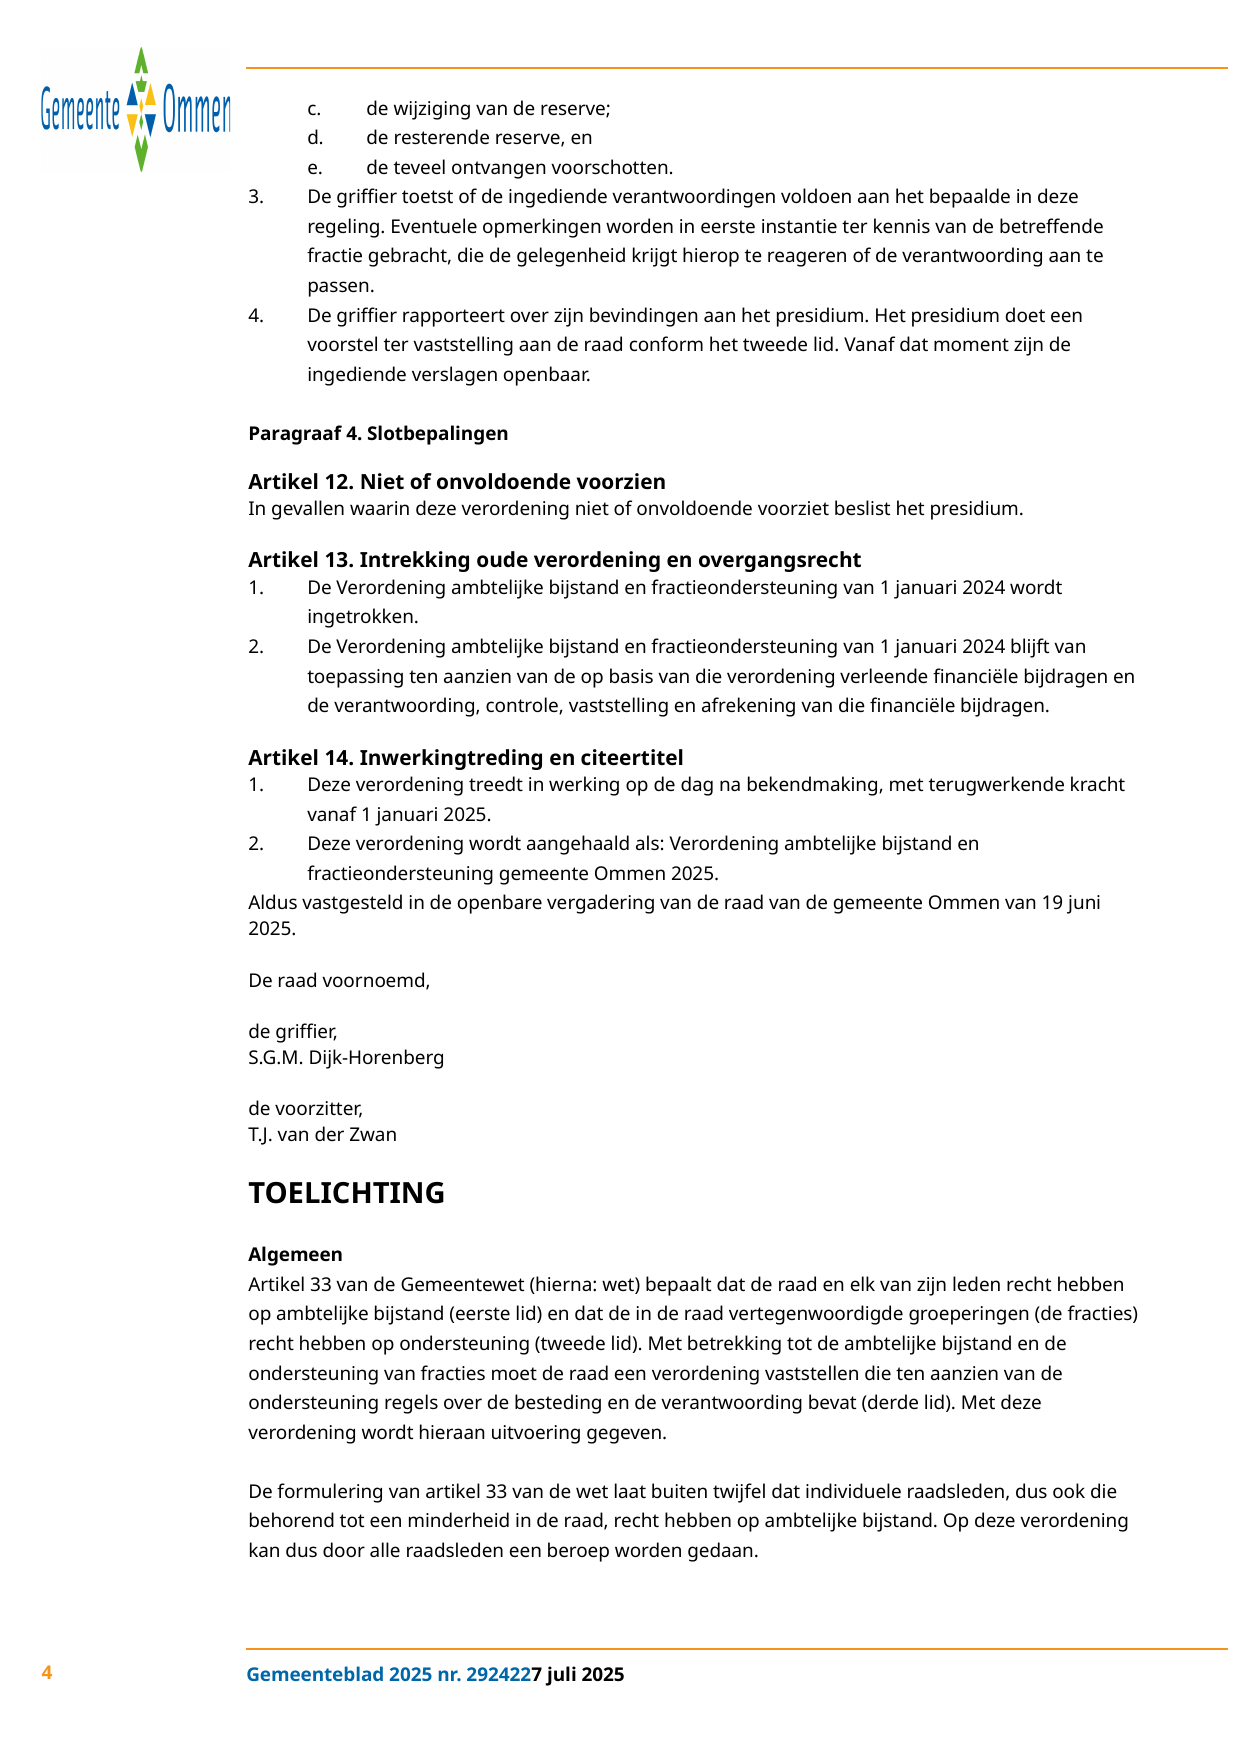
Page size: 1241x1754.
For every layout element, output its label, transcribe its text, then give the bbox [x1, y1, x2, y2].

list De Verordening ambtelijke bijstand en fractieondersteuning van 1 januari 2024 blijft van toepassing ten aanzien van de op basis van die verordening verleende financiële bijdragen en de verantwoording, controle, vaststelling en afrekening van die financiële bijdragen. [248, 633, 1152, 718]
text Artikel 13. Intrekking oude verordening en overgangsrecht [248, 546, 1152, 574]
list De Verordening ambtelijke bijstand en fractieondersteuning van 1 januari 2024 wordt ingetrokken. [248, 574, 1152, 629]
text Artikel 12. Niet of onvoldoende voorzien [248, 467, 1152, 495]
text Aldus vastgesteld in de openbare vergadering van de raad van de gemeente Ommen van 19 juni 2025. [248, 889, 1152, 941]
text TOELICHTING [248, 1173, 1152, 1212]
text S.G.M. Dijk-Horenberg [248, 1044, 1152, 1070]
text Artikel 14. Inwerkingtreding en citeertitel [248, 743, 1152, 771]
list de teveel ontvangen voorschotten. [307, 154, 1152, 180]
text In gevallen waarin deze verordening niet of onvoldoende voorziet beslist het presidium. [248, 495, 1152, 521]
text De raad voornoemd, [248, 967, 1152, 992]
text Artikel 33 van de Gemeentewet (hierna: wet) bepaalt dat de raad en elk van zijn leden recht hebben op ambtelijke bijstand (eerste lid) en dat de in de raad vertegenwoordigde groeperingen (de fracties) recht hebben op ondersteuning (tweede lid). Met betrekking tot de ambtelijke bijstand en de ondersteuning van fracties moet de raad een verordening vaststellen die ten aanzien van de ondersteuning regels over de besteding en de verantwoording bevat (derde lid). Met deze verordening wordt hieraan uitvoering gegeven. [248, 1271, 1152, 1445]
text De formulering van artikel 33 van de wet laat buiten twijfel dat individuele raadsleden, dus ook die behorend tot een minderheid in de raad, recht hebben op ambtelijke bijstand. Op deze verordening kan dus door alle raadsleden een beroep worden gedaan. [248, 1478, 1152, 1563]
list De griffier rapporteert over zijn bevindingen aan het presidium. Het presidium doet een voorstel ter vaststelling aan de raad conform het tweede lid. Vanaf dat moment zijn de ingediende verslagen openbaar. [248, 302, 1152, 387]
list Deze verordening wordt aangehaald als: Verordening ambtelijke bijstand en fractieondersteuning gemeente Ommen 2025. [248, 830, 1152, 886]
text de griffier, [248, 1018, 1152, 1044]
list De griffier toetst of de ingediende verantwoordingen voldoen aan het bepaalde in deze regeling. Eventuele opmerkingen worden in eerste instantie ter kennis van de betreffende fractie gebracht, die de gelegenheid krijgt hierop te reageren of de verantwoording aan te passen. [248, 183, 1152, 298]
text Paragraaf 4. Slotbepalingen [248, 420, 1152, 446]
list de resterende reserve, en [307, 124, 1152, 150]
text T.J. van der Zwan [248, 1121, 1152, 1147]
text Algemeen [248, 1241, 1152, 1267]
text de voorzitter, [248, 1095, 1152, 1121]
list Deze verordening treedt in werking op de dag na bekendmaking, met terugwerkende kracht vanaf 1 januari 2025. [248, 771, 1152, 827]
list de wijziging van de reserve; [307, 95, 1152, 121]
picture [41, 47, 231, 172]
